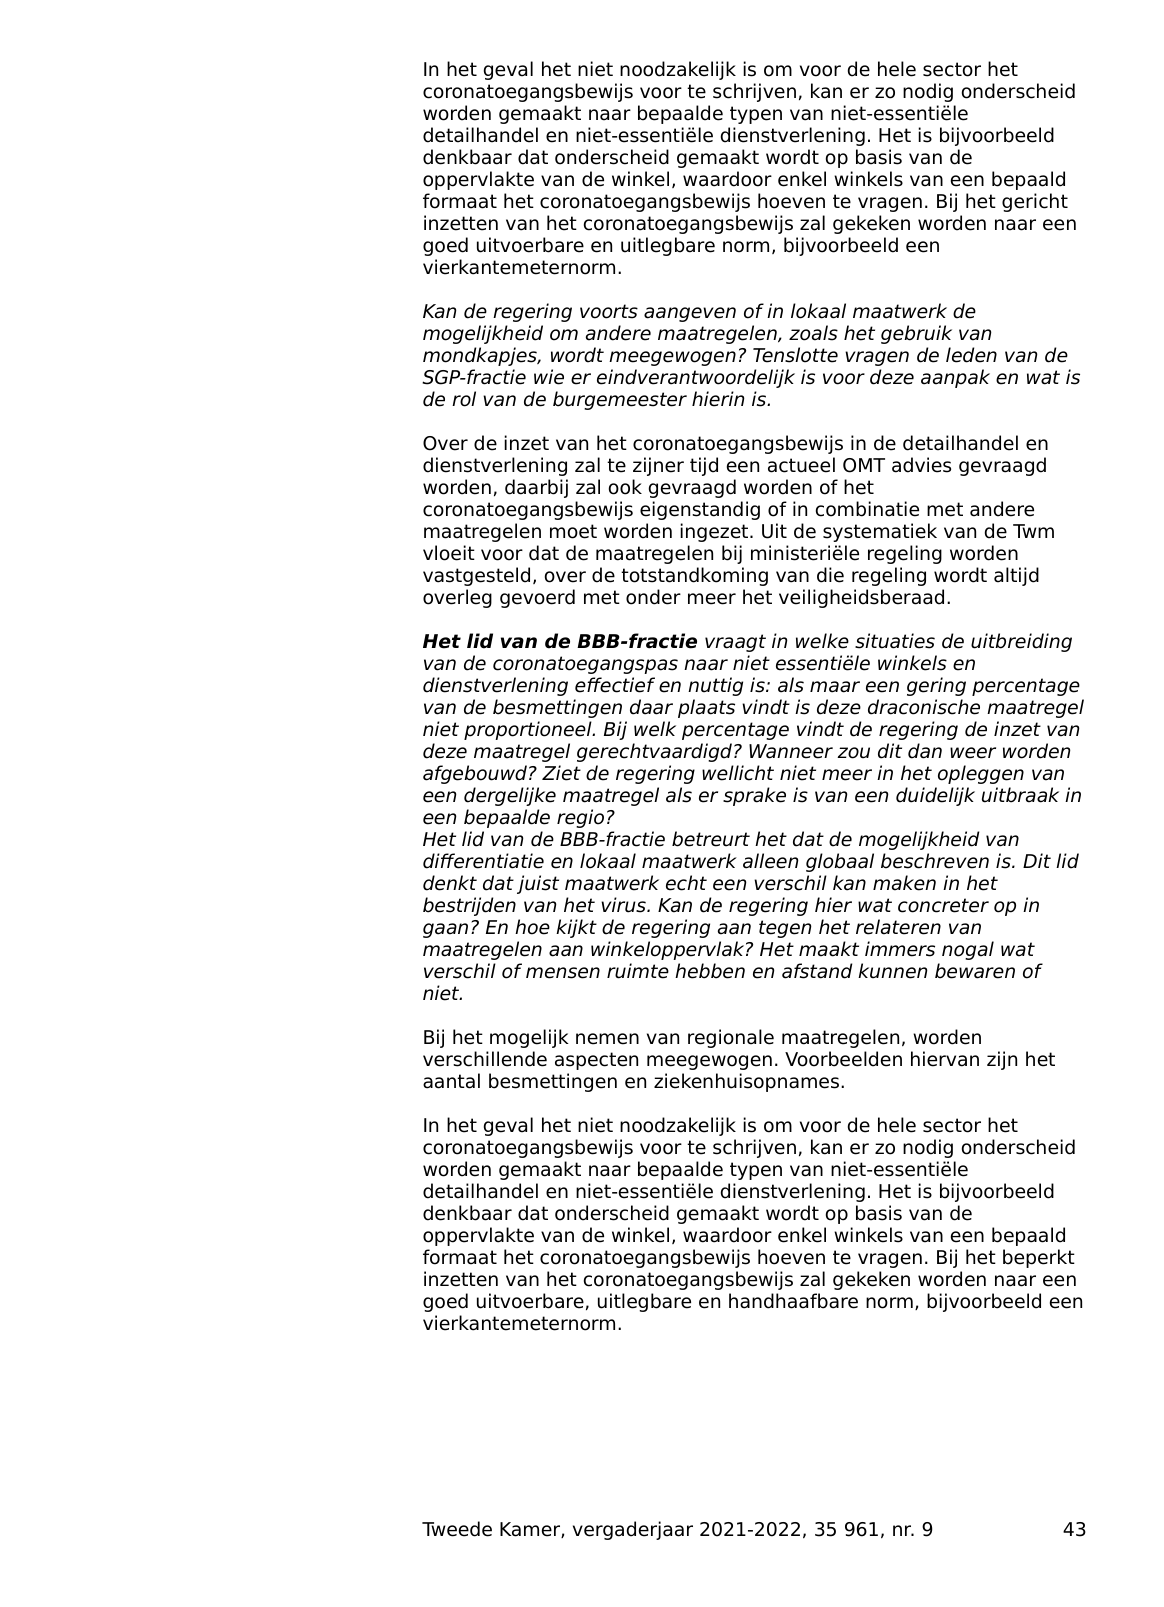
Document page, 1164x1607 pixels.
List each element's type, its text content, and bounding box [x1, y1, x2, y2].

text Kan de regering voorts aangeven of in lokaal maatwerk de mogelijkheid om andere maatregelen, zoals het gebruik van mondkapjes, wordt meegewogen? Tenslotte vragen de leden van de SGP-fractie wie er eindverantwoordelijk is voor deze aanpak en wat is de rol van de burgemeester hierin is. [422, 301, 1087, 411]
text Het lid van de BBB-fractie betreurt het dat de mogelijkheid van differentiatie en lokaal maatwerk alleen globaal beschreven is. Dit lid denkt dat juist maatwerk echt een verschil kan maken in het bestrijden van het virus. Kan de regering hier wat concreter op in gaan? En hoe kijkt de regering aan tegen het relateren van maatregelen aan winkeloppervlak? Het maakt immers nogal wat verschil of mensen ruimte hebben en afstand kunnen bewaren of niet. [422, 829, 1087, 1005]
text Het lid van de BBB-fractie vraagt in welke situaties de uitbreiding van de coronatoegangspas naar niet essentiële winkels en dienstverlening effectief en nuttig is: als maar een gering percentage van de besmettingen daar plaats vindt is deze draconische maatregel niet proportioneel. Bij welk percentage vindt de regering de inzet van deze maatregel gerechtvaardigd? Wanneer zou dit dan weer worden afgebouwd? Ziet de regering wellicht niet meer in het opleggen van een dergelijke maatregel als er sprake is van een duidelijk uitbraak in een bepaalde regio? [422, 631, 1087, 829]
text Over de inzet van het coronatoegangsbewijs in de detailhandel en dienstverlening zal te zijner tijd een actueel OMT advies gevraagd worden, daarbij zal ook gevraagd worden of het coronatoegangsbewijs eigenstandig of in combinatie met andere maatregelen moet worden ingezet. Uit de systematiek van de Twm vloeit voor dat de maatregelen bij ministeriële regeling worden vastgesteld, over de totstandkoming van die regeling wordt altijd overleg gevoerd met onder meer het veiligheidsberaad. [422, 433, 1087, 609]
text In het geval het niet noodzakelijk is om voor de hele sector het coronatoegangsbewijs voor te schrijven, kan er zo nodig onderscheid worden gemaakt naar bepaalde typen van niet-essentiële detailhandel en niet-essentiële dienstverlening. Het is bijvoorbeeld denkbaar dat onderscheid gemaakt wordt op basis van de oppervlakte van de winkel, waardoor enkel winkels van een bepaald formaat het coronatoegangsbewijs hoeven te vragen. Bij het gericht inzetten van het coronatoegangsbewijs zal gekeken worden naar een goed uitvoerbare en uitlegbare norm, bijvoorbeeld een vierkantemeternorm. [422, 59, 1087, 279]
text In het geval het niet noodzakelijk is om voor de hele sector het coronatoegangsbewijs voor te schrijven, kan er zo nodig onderscheid worden gemaakt naar bepaalde typen van niet-essentiële detailhandel en niet-essentiële dienstverlening. Het is bijvoorbeeld denkbaar dat onderscheid gemaakt wordt op basis van de oppervlakte van de winkel, waardoor enkel winkels van een bepaald formaat het coronatoegangsbewijs hoeven te vragen. Bij het beperkt inzetten van het coronatoegangsbewijs zal gekeken worden naar een goed uitvoerbare, uitlegbare en handhaafbare norm, bijvoorbeeld een vierkantemeternorm. [422, 1115, 1087, 1335]
text Bij het mogelijk nemen van regionale maatregelen, worden verschillende aspecten meegewogen. Voorbeelden hiervan zijn het aantal besmettingen en ziekenhuisopnames. [422, 1027, 1087, 1093]
